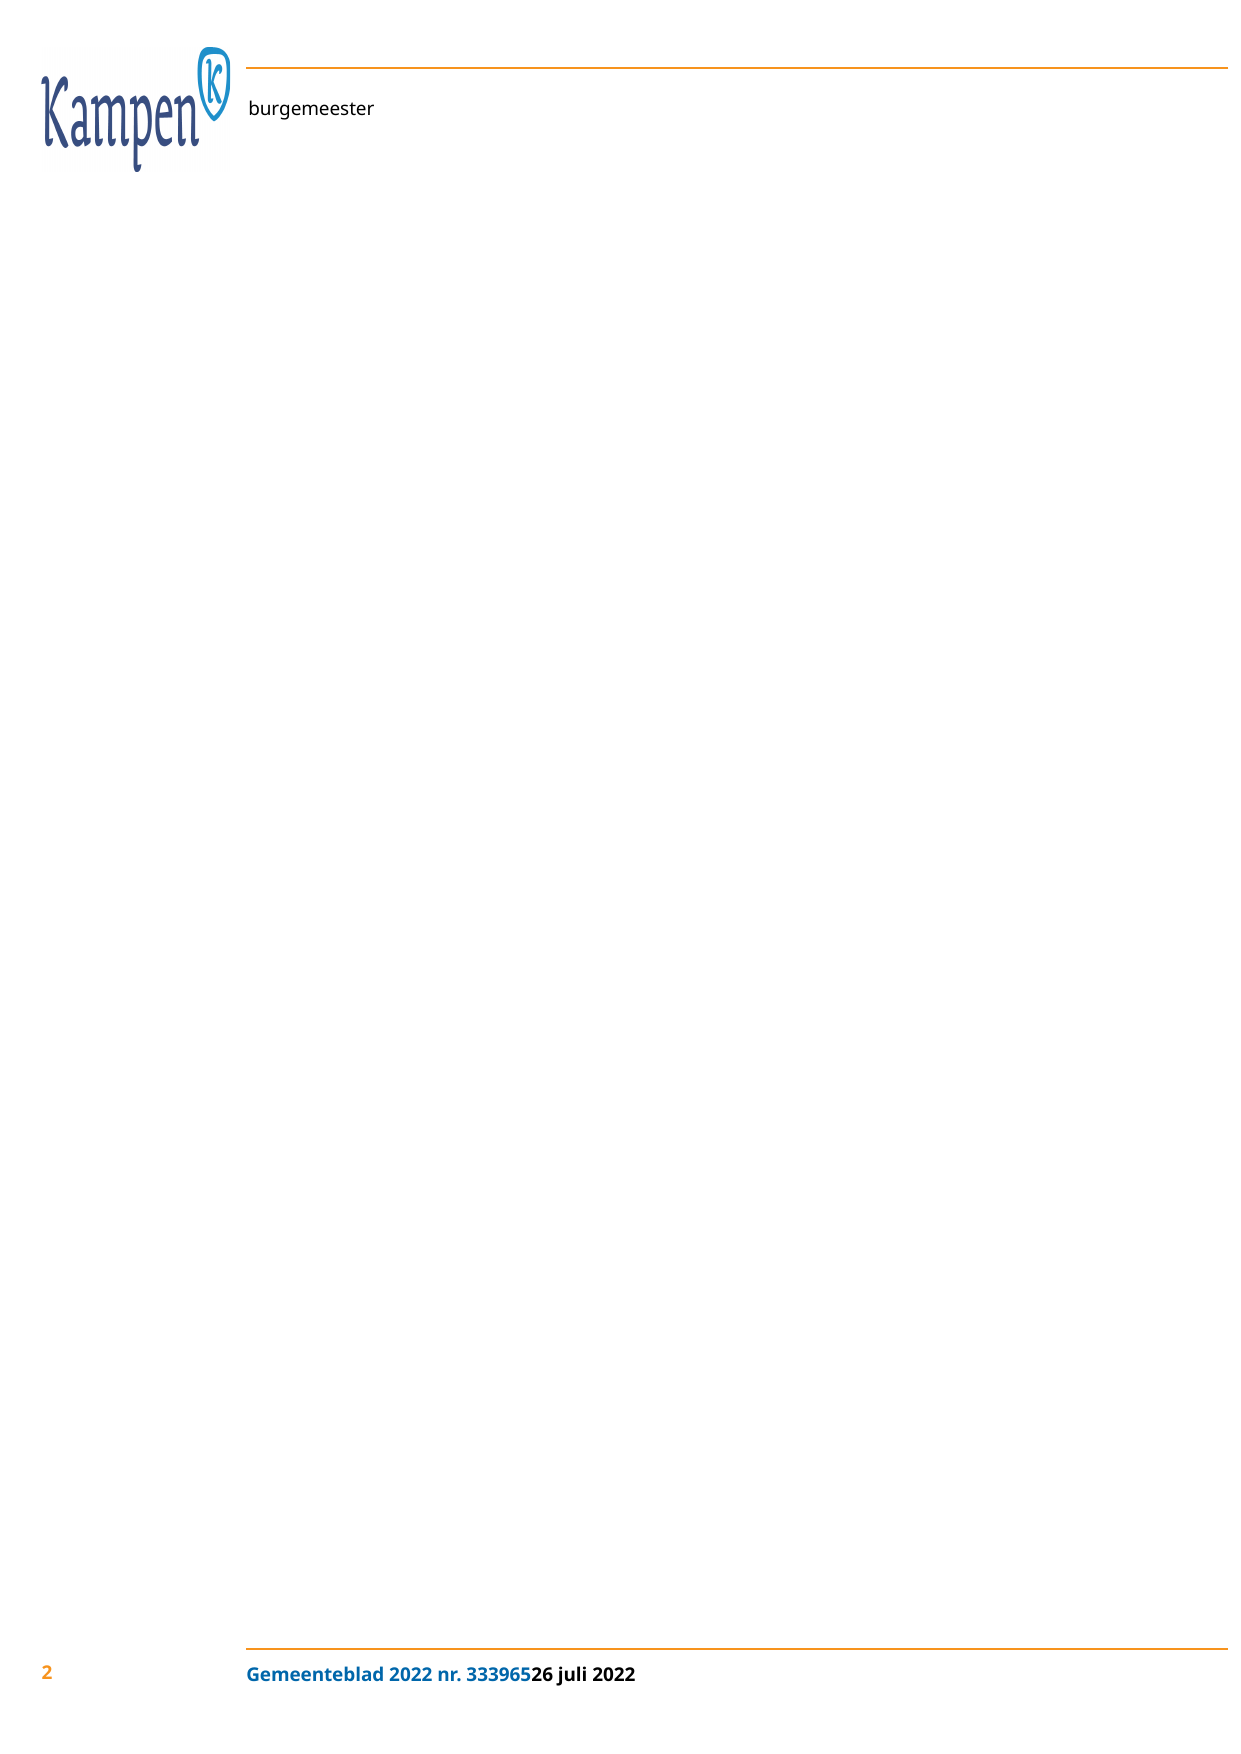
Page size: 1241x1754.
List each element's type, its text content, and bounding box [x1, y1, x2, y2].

text burgemeester [248, 95, 1152, 121]
picture [41, 47, 231, 172]
